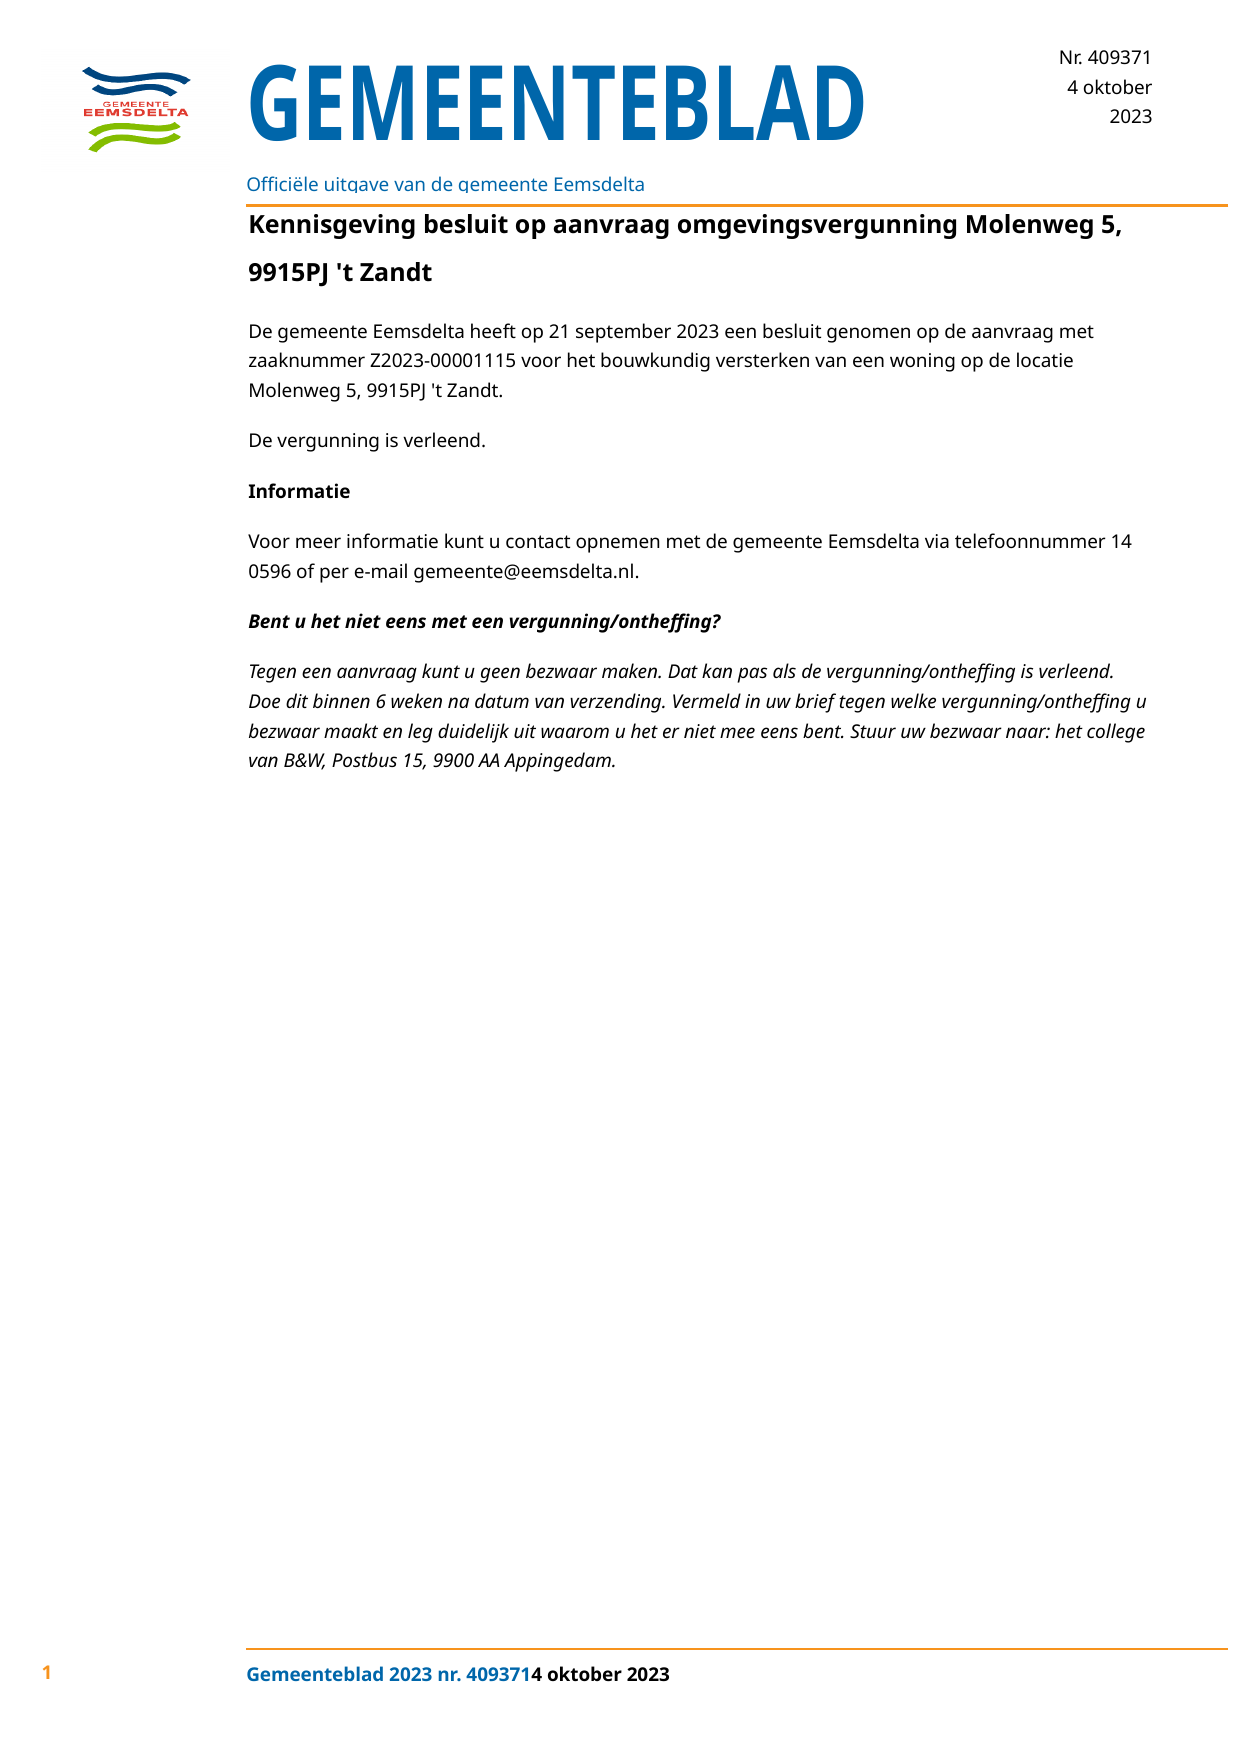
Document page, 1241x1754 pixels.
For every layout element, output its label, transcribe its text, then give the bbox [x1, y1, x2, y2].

text Voor meer informatie kunt u contact opnemen met de gemeente Eemsdelta via telefoonnummer 14 0596 of per e-mail gemeente@eemsdelta.nl. [248, 528, 1152, 584]
text De vergunning is verleend. [248, 427, 1152, 453]
picture [41, 47, 231, 172]
text Bent u het niet eens met een vergunning/ontheffing? [248, 608, 1152, 634]
text De gemeente Eemsdelta heeft op 21 september 2023 een besluit genomen op de aanvraag met zaaknummer Z2023-00001115 voor het bouwkundig versterken van een woning op de locatie Molenweg 5, 9915PJ 't Zandt. [248, 318, 1152, 403]
text Informatie [248, 478, 1152, 504]
text Kennisgeving besluit op aanvraag omgevingsvergunning Molenweg 5, 9915PJ 't Zandt [248, 207, 1152, 288]
text Tegen een aanvraag kunt u geen bezwaar maken. Dat kan pas als de vergunning/ontheffing is verleend. Doe dit binnen 6 weken na datum van verzending. Vermeld in uw brief tegen welke vergunning/ontheffing u bezwaar maakt en leg duidelijk uit waarom u het er niet mee eens bent. Stuur uw bezwaar naar: het college van B&W, Postbus 15, 9900 AA Appingedam. [248, 659, 1152, 773]
